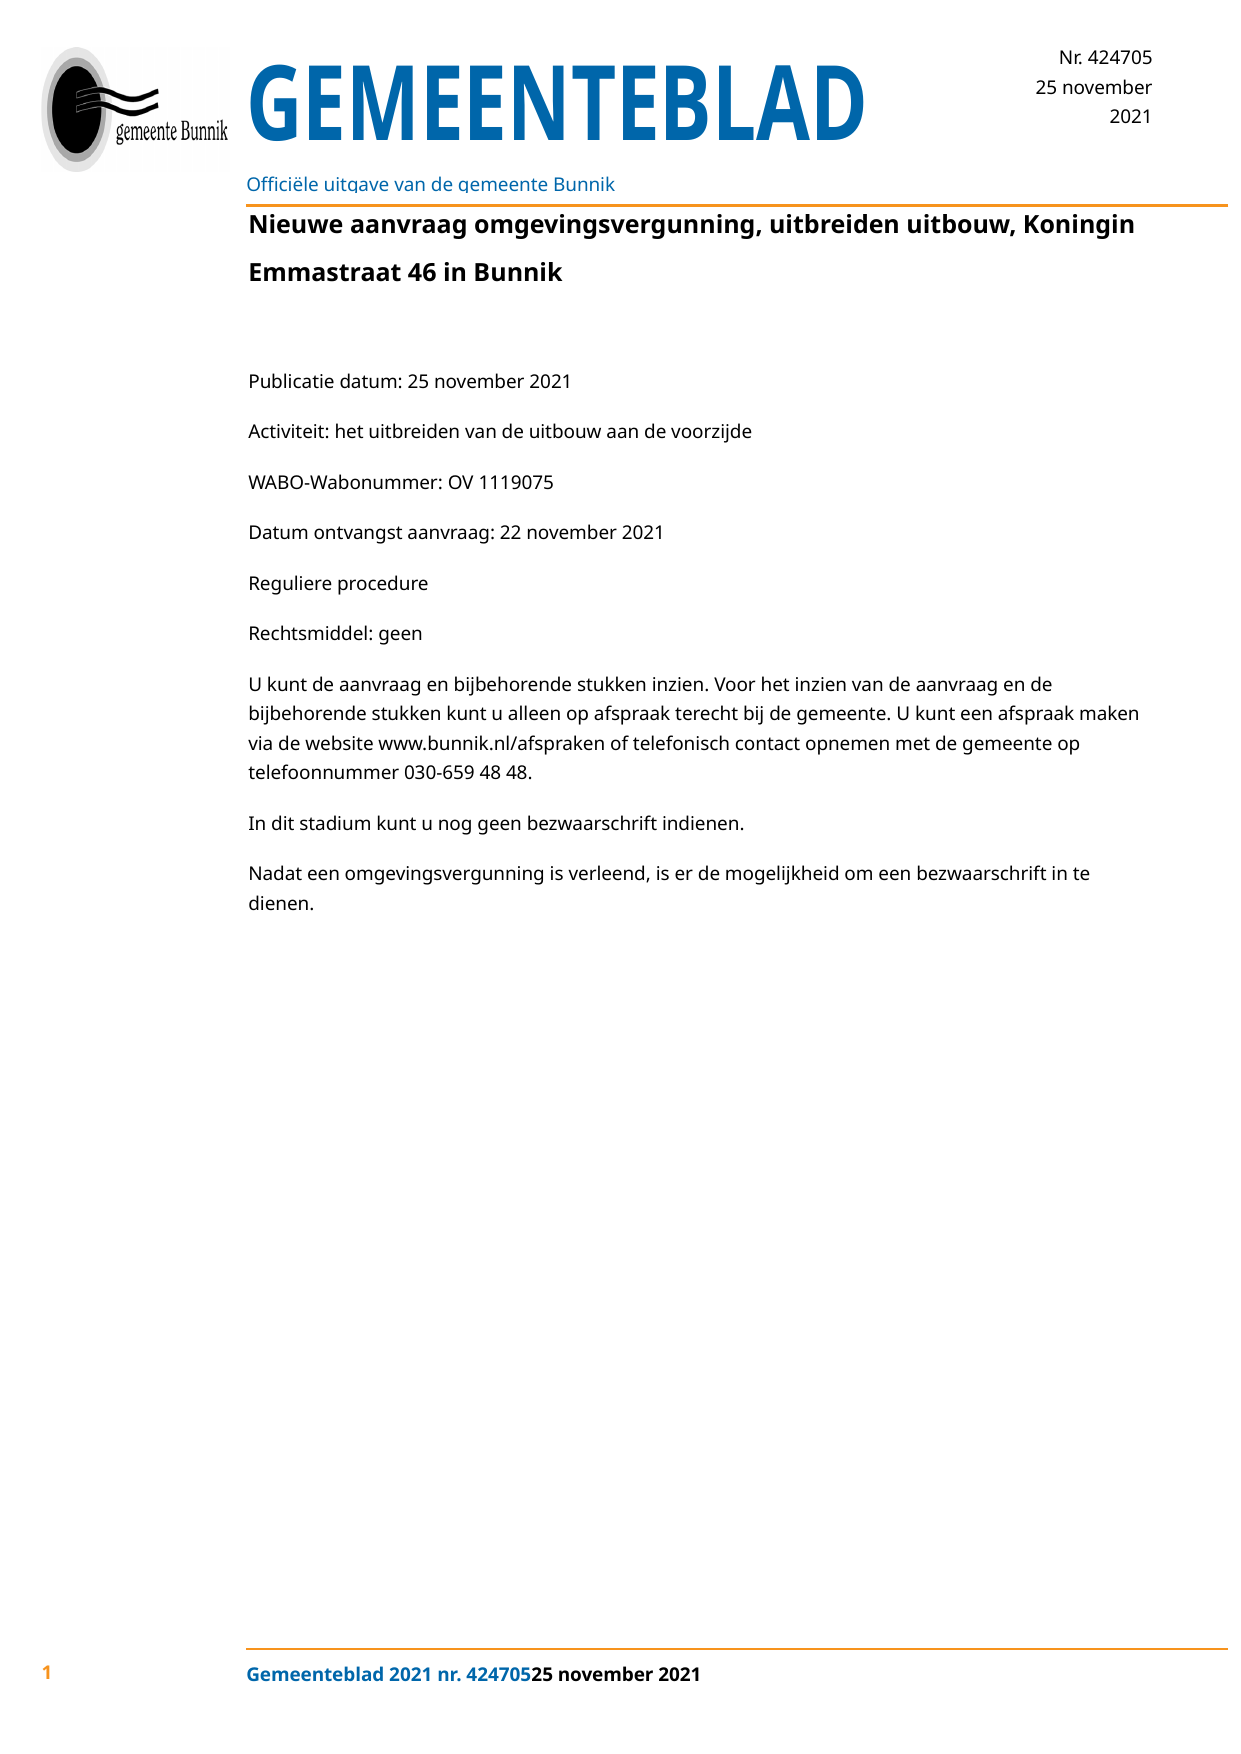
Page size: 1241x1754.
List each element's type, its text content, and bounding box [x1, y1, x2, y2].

text Publicatie datum: 25 november 2021 [248, 368, 1152, 394]
text U kunt de aanvraag en bijbehorende stukken inzien. Voor het inzien van de aanvraag en de bijbehorende stukken kunt u alleen op afspraak terecht bij de gemeente. U kunt een afspraak maken via de website www.bunnik.nl/afspraken of telefonisch contact opnemen met de gemeente op telefoonnummer 030-659 48 48. [248, 671, 1152, 785]
text Activiteit: het uitbreiden van de uitbouw aan de voorzijde [248, 419, 1152, 444]
text In dit stadium kunt u nog geen bezwaarschrift indienen. [248, 810, 1152, 836]
text Datum ontvangst aanvraag: 22 november 2021 [248, 519, 1152, 545]
picture [41, 47, 231, 172]
text Reguliere procedure [248, 570, 1152, 596]
text Rechtsmiddel: geen [248, 620, 1152, 646]
text Nadat een omgevingsvergunning is verleend, is er de mogelijkheid om een bezwaarschrift in te dienen. [248, 860, 1152, 916]
text WABO-Wabonummer: OV 1119075 [248, 469, 1152, 495]
text Nieuwe aanvraag omgevingsvergunning, uitbreiden uitbouw, Koningin Emmastraat 46 in Bunnik [248, 207, 1152, 288]
